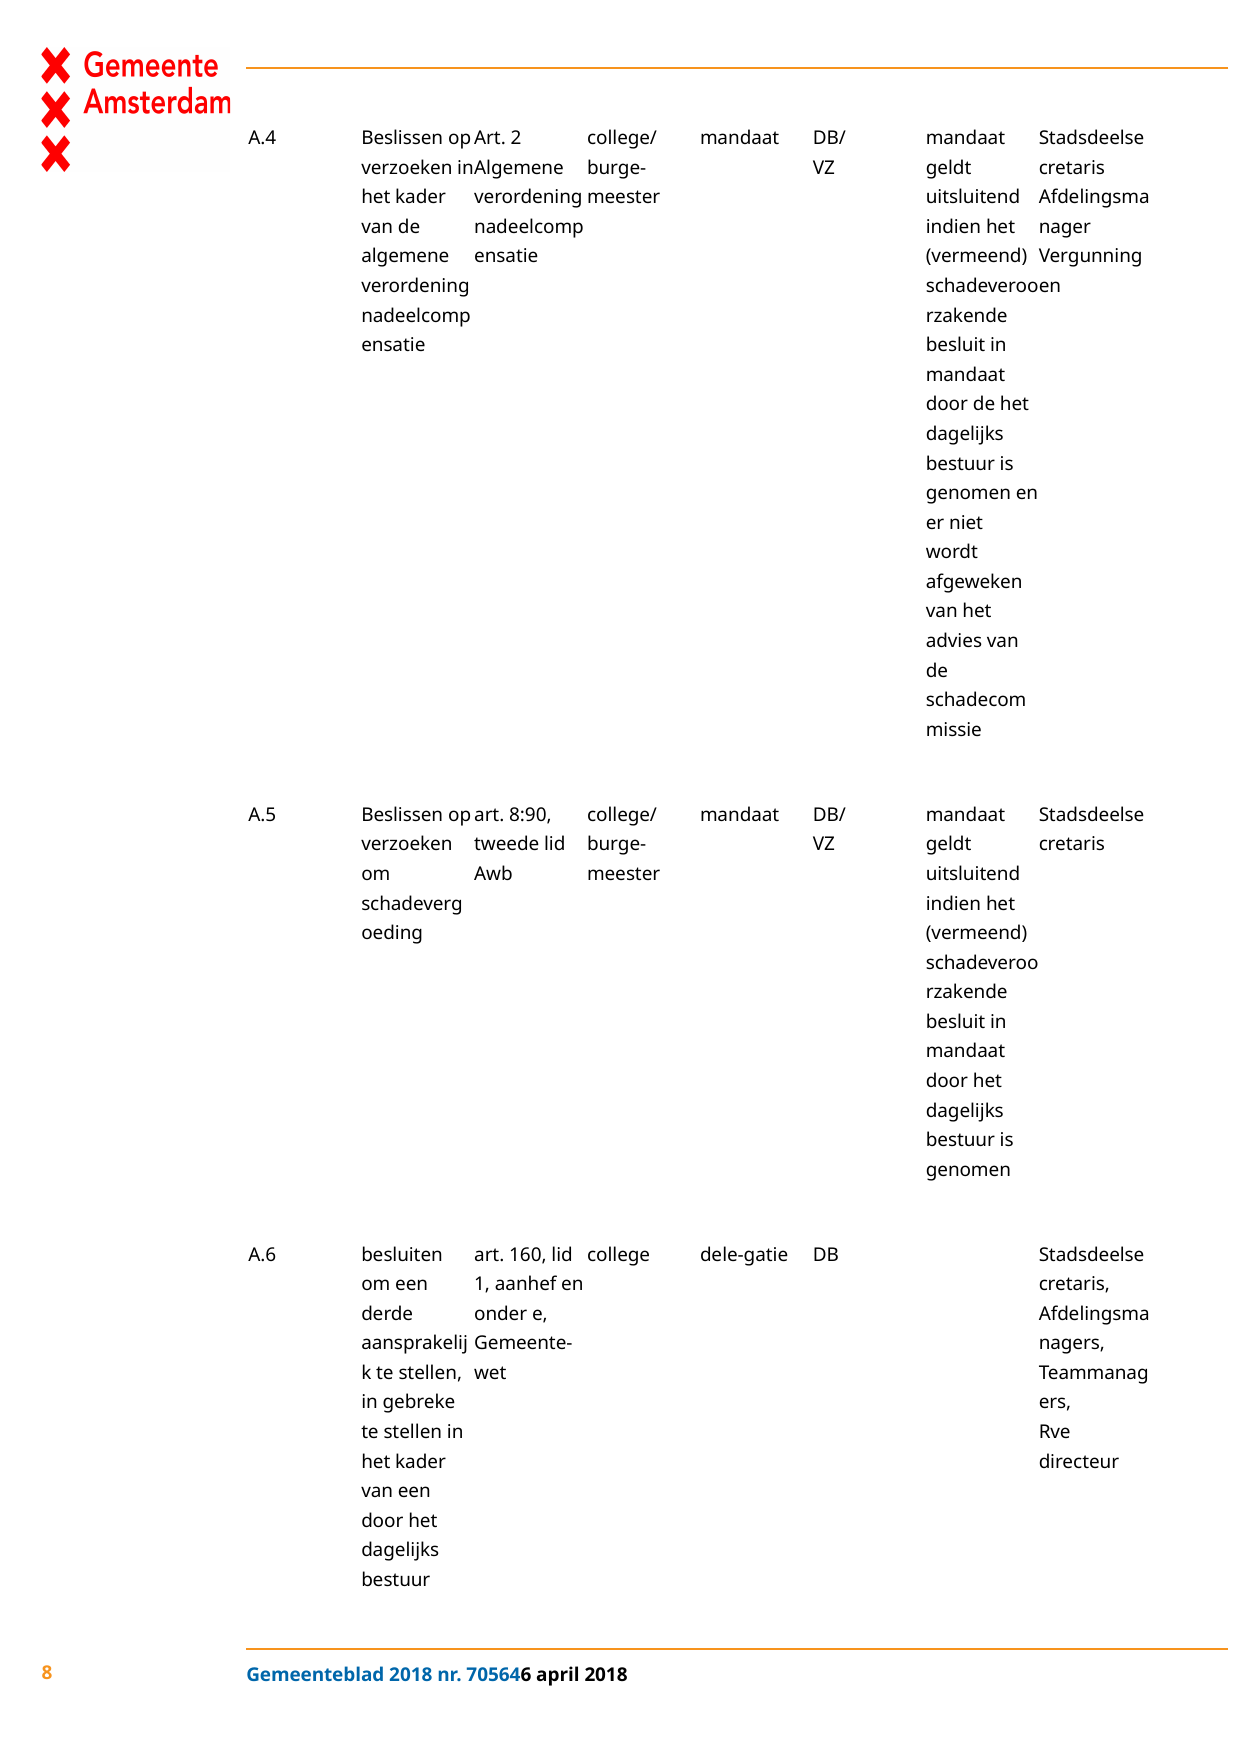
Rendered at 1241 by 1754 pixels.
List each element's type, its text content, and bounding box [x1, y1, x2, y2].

table_cell mandaat [700, 771, 813, 1211]
table_cell besluiten om een derde aansprakelijk te stellen, in gebreke te stellen in het kader van een door het dagelijks bestuur [361, 1211, 474, 1592]
table_cell college/ burge-meester [587, 771, 700, 1211]
table_cell Stadsdeelsecretaris [1039, 771, 1152, 1211]
table_cell college [587, 1211, 700, 1592]
table_cell A.5 [248, 771, 361, 1211]
table_cell DB/ VZ [813, 771, 926, 1211]
table_cell [926, 1211, 1038, 1592]
table_cell mandaat geldt uitsluitend indien het (vermeend) schadeveroorzakende besluit in mandaat door het dagelijks bestuur is genomen [926, 771, 1038, 1211]
table_cell Beslissen op verzoeken om schadevergoeding [361, 771, 474, 1211]
table_cell art. 8:90, tweede lid Awb [474, 771, 587, 1211]
table_cell DB/ VZ [813, 95, 926, 771]
table_cell mandaat [700, 95, 813, 771]
table_cell college/ burge-meester [587, 95, 700, 771]
table_cell art. 160, lid 1, aanhef en onder e, Gemeente-wet [474, 1211, 587, 1592]
picture [41, 47, 231, 172]
table_cell Stadsdeelsecretaris Afdelingsmanager Vergunningen [1039, 95, 1152, 771]
table_cell Art. 2 Algemene verordening nadeelcompensatie [474, 95, 587, 771]
table_cell A.6 [248, 1211, 361, 1592]
table_cell dele-gatie [700, 1211, 813, 1592]
table_cell DB [813, 1211, 926, 1592]
table_cell mandaat geldt uitsluitend indien het (vermeend) schadeveroorzakende besluit in mandaat door de het dagelijks bestuur is genomen en er niet wordt afgeweken van het advies van de schadecommissie [926, 95, 1038, 771]
table_cell Stadsdeelsecretaris, Afdelingsmanagers, Teammanagers, Rve directeur [1039, 1211, 1152, 1592]
table_cell Beslissen op verzoeken in het kader van de algemene verordening nadeelcompensatie [361, 95, 474, 771]
table_cell A.4 [248, 95, 361, 771]
